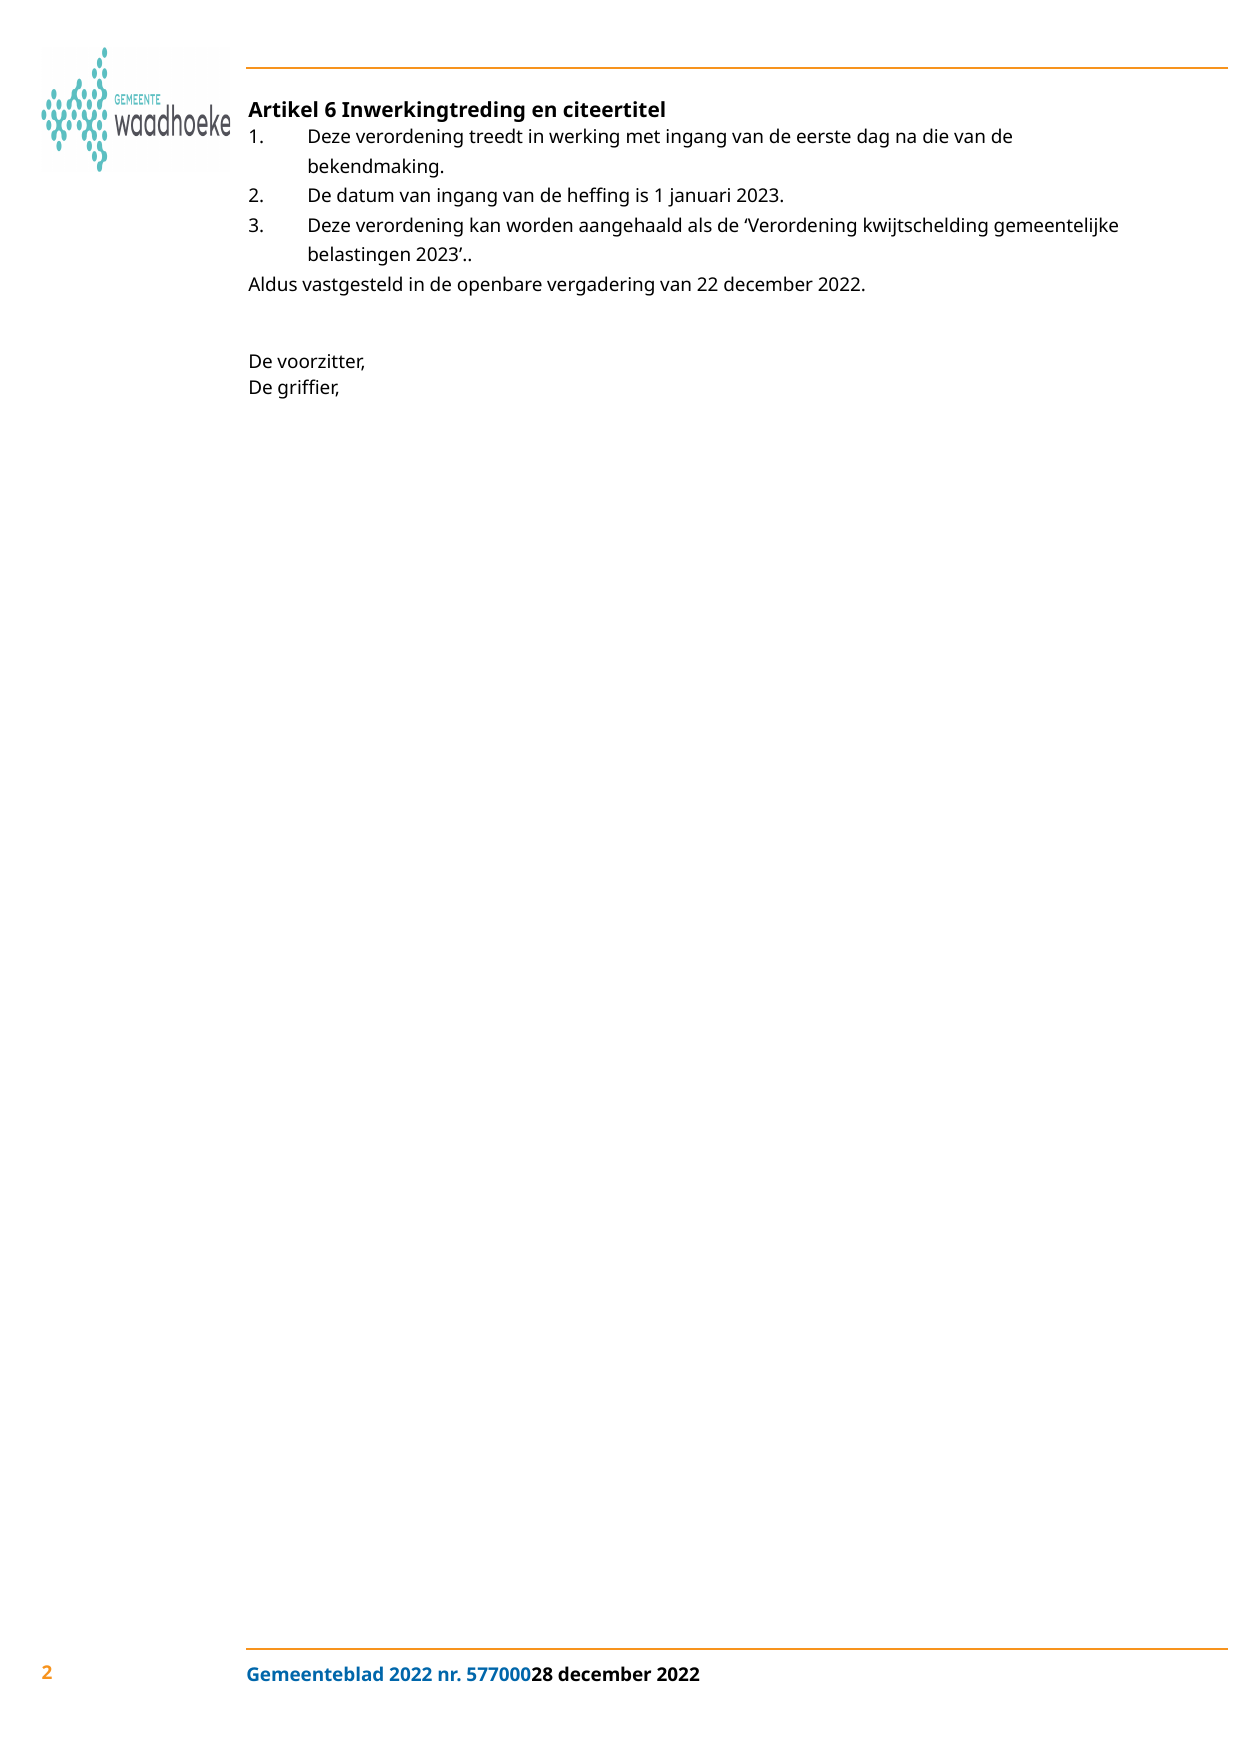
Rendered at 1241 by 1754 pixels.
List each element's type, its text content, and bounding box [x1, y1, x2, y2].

list De datum van ingang van de heffing is 1 januari 2023. [248, 182, 1152, 208]
text De voorzitter, [248, 348, 1152, 374]
list Deze verordening treedt in werking met ingang van de eerste dag na die van de bekendmaking. [248, 123, 1152, 178]
list Deze verordening kan worden aangehaald als de ‘Verordening kwijtschelding gemeentelijke belastingen 2023’.. [248, 212, 1152, 267]
text Artikel 6 Inwerkingtreding en citeertitel [248, 95, 1152, 123]
picture [41, 47, 231, 172]
text De griffier, [248, 374, 1152, 400]
text Aldus vastgesteld in de openbare vergadering van 22 december 2022. [248, 271, 1152, 297]
